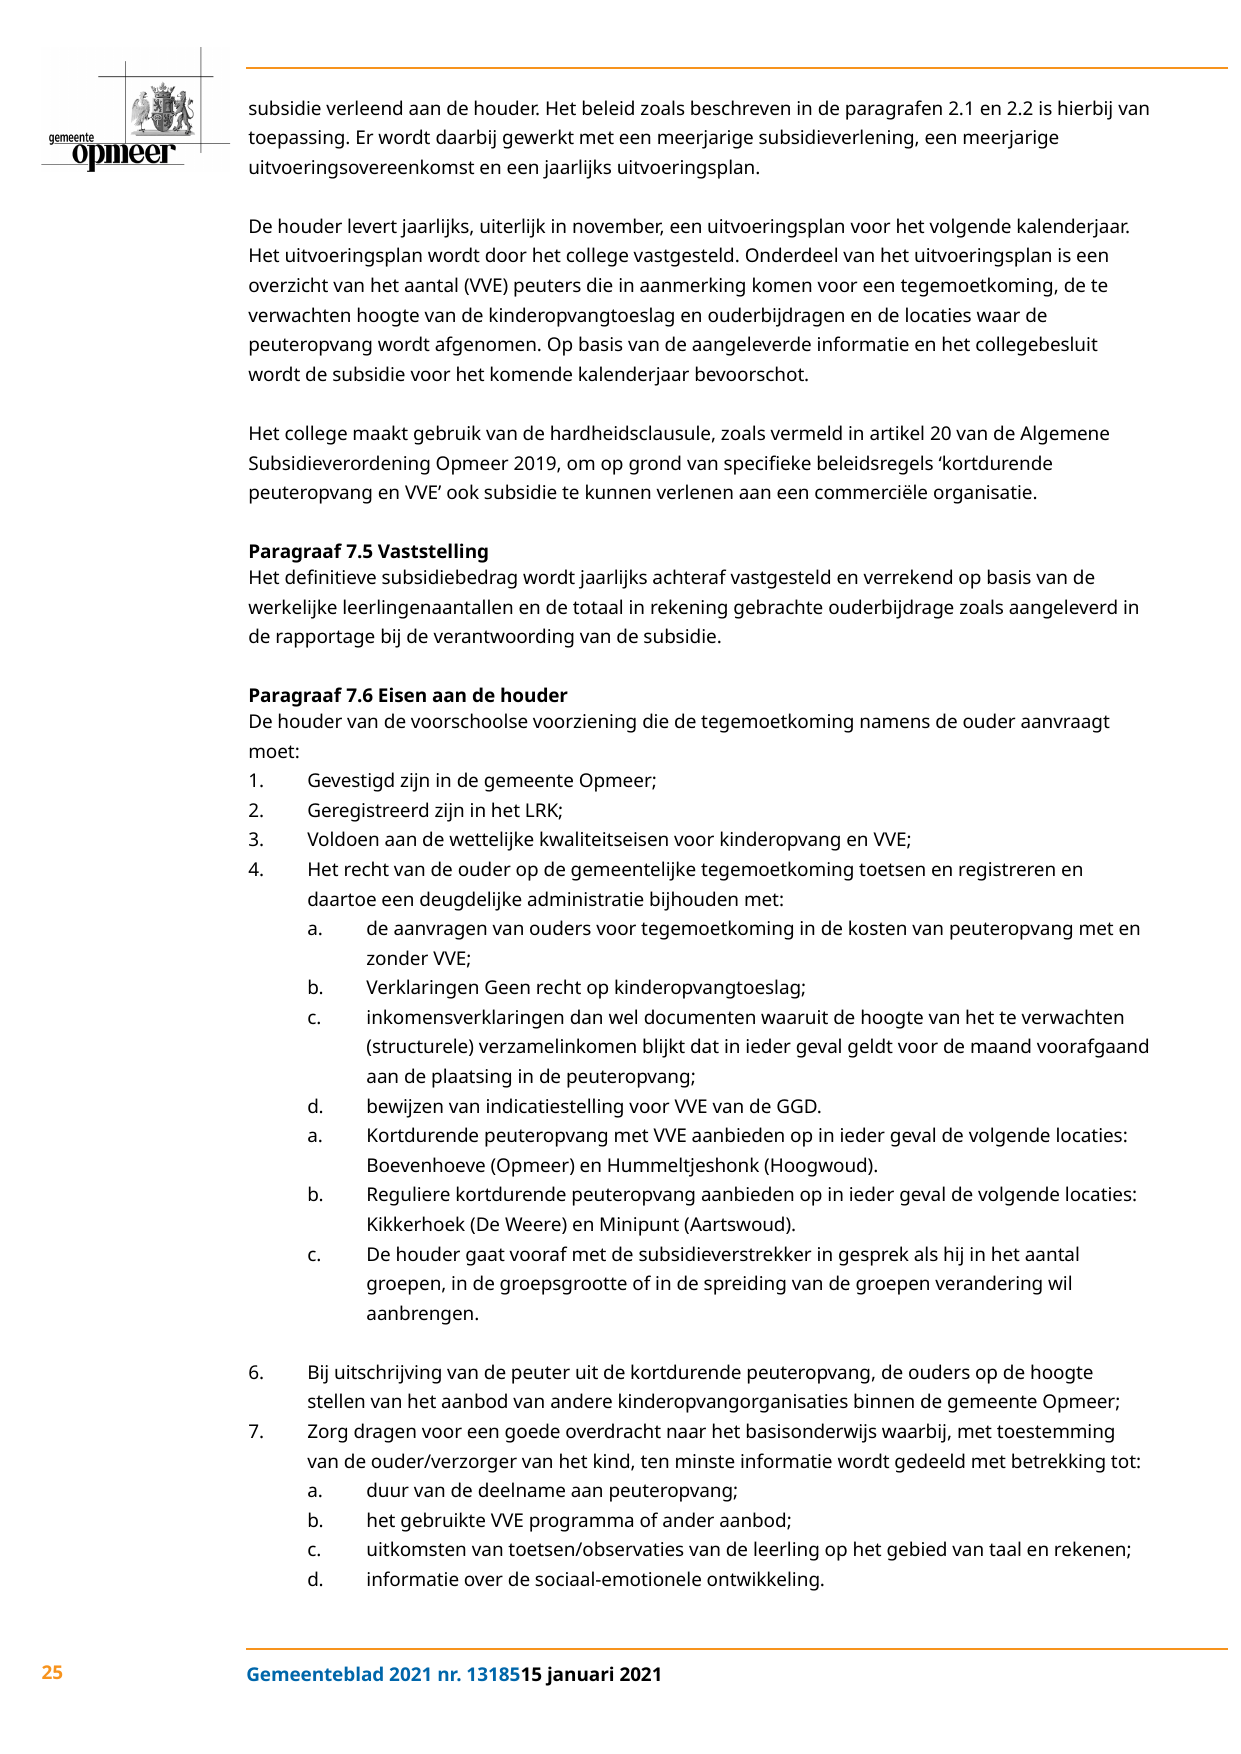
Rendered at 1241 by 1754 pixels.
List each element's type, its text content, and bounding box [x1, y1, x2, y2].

list uitkomsten van toetsen/observaties van de leerling op het gebied van taal en rekenen; [307, 1537, 1152, 1562]
text Het college maakt gebruik van de hardheidsclausule, zoals vermeld in artikel 20 van de Algemene Subsidieverordening Opmeer 2019, om op grond van specifieke beleidsregels ‘kortdurende peuteropvang en VVE’ ook subsidie te kunnen verlenen aan een commerciële organisatie. [248, 420, 1152, 505]
list Verklaringen Geen recht op kinderopvangtoeslag; [307, 974, 1152, 1000]
list Voldoen aan de wettelijke kwaliteitseisen voor kinderopvang en VVE; [248, 827, 1152, 852]
list het gebruikte VVE programma of ander aanbod; [307, 1507, 1152, 1533]
list De houder gaat vooraf met de subsidieverstrekker in gesprek als hij in het aantal groepen, in de groepsgrootte of in de spreiding van de groepen verandering wil aanbrengen. [307, 1241, 1152, 1326]
text De houder levert jaarlijks, uiterlijk in november, een uitvoeringsplan voor het volgende kalenderjaar. Het uitvoeringsplan wordt door het college vastgesteld. Onderdeel van het uitvoeringsplan is een overzicht van het aantal (VVE) peuters die in aanmerking komen voor een tegemoetkoming, de te verwachten hoogte van de kinderopvangtoeslag en ouderbijdragen en de locaties waar de peuteropvang wordt afgenomen. Op basis van de aangeleverde informatie en het collegebesluit wordt de subsidie voor het komende kalenderjaar bevoorschot. [248, 213, 1152, 387]
list Bij uitschrijving van de peuter uit de kortdurende peuteropvang, de ouders op de hoogte stellen van het aanbod van andere kinderopvangorganisaties binnen de gemeente Opmeer; [248, 1359, 1152, 1414]
list informatie over de sociaal-emotionele ontwikkeling. [307, 1566, 1152, 1592]
list Geregistreerd zijn in het LRK; [248, 797, 1152, 823]
list inkomensverklaringen dan wel documenten waaruit de hoogte van het te verwachten (structurele) verzamelinkomen blijkt dat in ieder geval geldt voor de maand voorafgaand aan de plaatsing in de peuteropvang; [307, 1004, 1152, 1089]
text De houder van de voorschoolse voorziening die de tegemoetkoming namens de ouder aanvraagt moet: [248, 708, 1152, 764]
list Gevestigd zijn in de gemeente Opmeer; [248, 767, 1152, 793]
text Het definitieve subsidiebedrag wordt jaarlijks achteraf vastgesteld en verrekend op basis van de werkelijke leerlingenaantallen en de totaal in rekening gebrachte ouderbijdrage zoals aangeleverd in de rapportage bij de verantwoording van de subsidie. [248, 564, 1152, 649]
list bewijzen van indicatiestelling voor VVE van de GGD. [307, 1093, 1152, 1119]
list duur van de deelname aan peuteropvang; [307, 1477, 1152, 1503]
text Paragraaf 7.5 Vaststelling [248, 538, 1152, 564]
text subsidie verleend aan de houder. Het beleid zoals beschreven in de paragrafen 2.1 en 2.2 is hierbij van toepassing. Er wordt daarbij gewerkt met een meerjarige subsidieverlening, een meerjarige uitvoeringsovereenkomst en een jaarlijks uitvoeringsplan. [248, 95, 1152, 180]
list Reguliere kortdurende peuteropvang aanbieden op in ieder geval de volgende locaties: Kikkerhoek (De Weere) en Minipunt (Aartswoud). [307, 1182, 1152, 1237]
picture [41, 47, 231, 172]
list de aanvragen van ouders voor tegemoetkoming in de kosten van peuteropvang met en zonder VVE; [307, 915, 1152, 971]
text Paragraaf 7.6 Eisen aan de houder [248, 683, 1152, 708]
list Kortdurende peuteropvang met VVE aanbieden op in ieder geval de volgende locaties: Boevenhoeve (Opmeer) en Hummeltjeshonk (Hoogwoud). [307, 1122, 1152, 1178]
list Het recht van de ouder op de gemeentelijke tegemoetkoming toetsen en registreren en daartoe een deugdelijke administratie bijhouden met: [248, 856, 1152, 912]
list Zorg dragen voor een goede overdracht naar het basisonderwijs waarbij, met toestemming van de ouder/verzorger van het kind, ten minste informatie wordt gedeeld met betrekking tot: [248, 1418, 1152, 1474]
